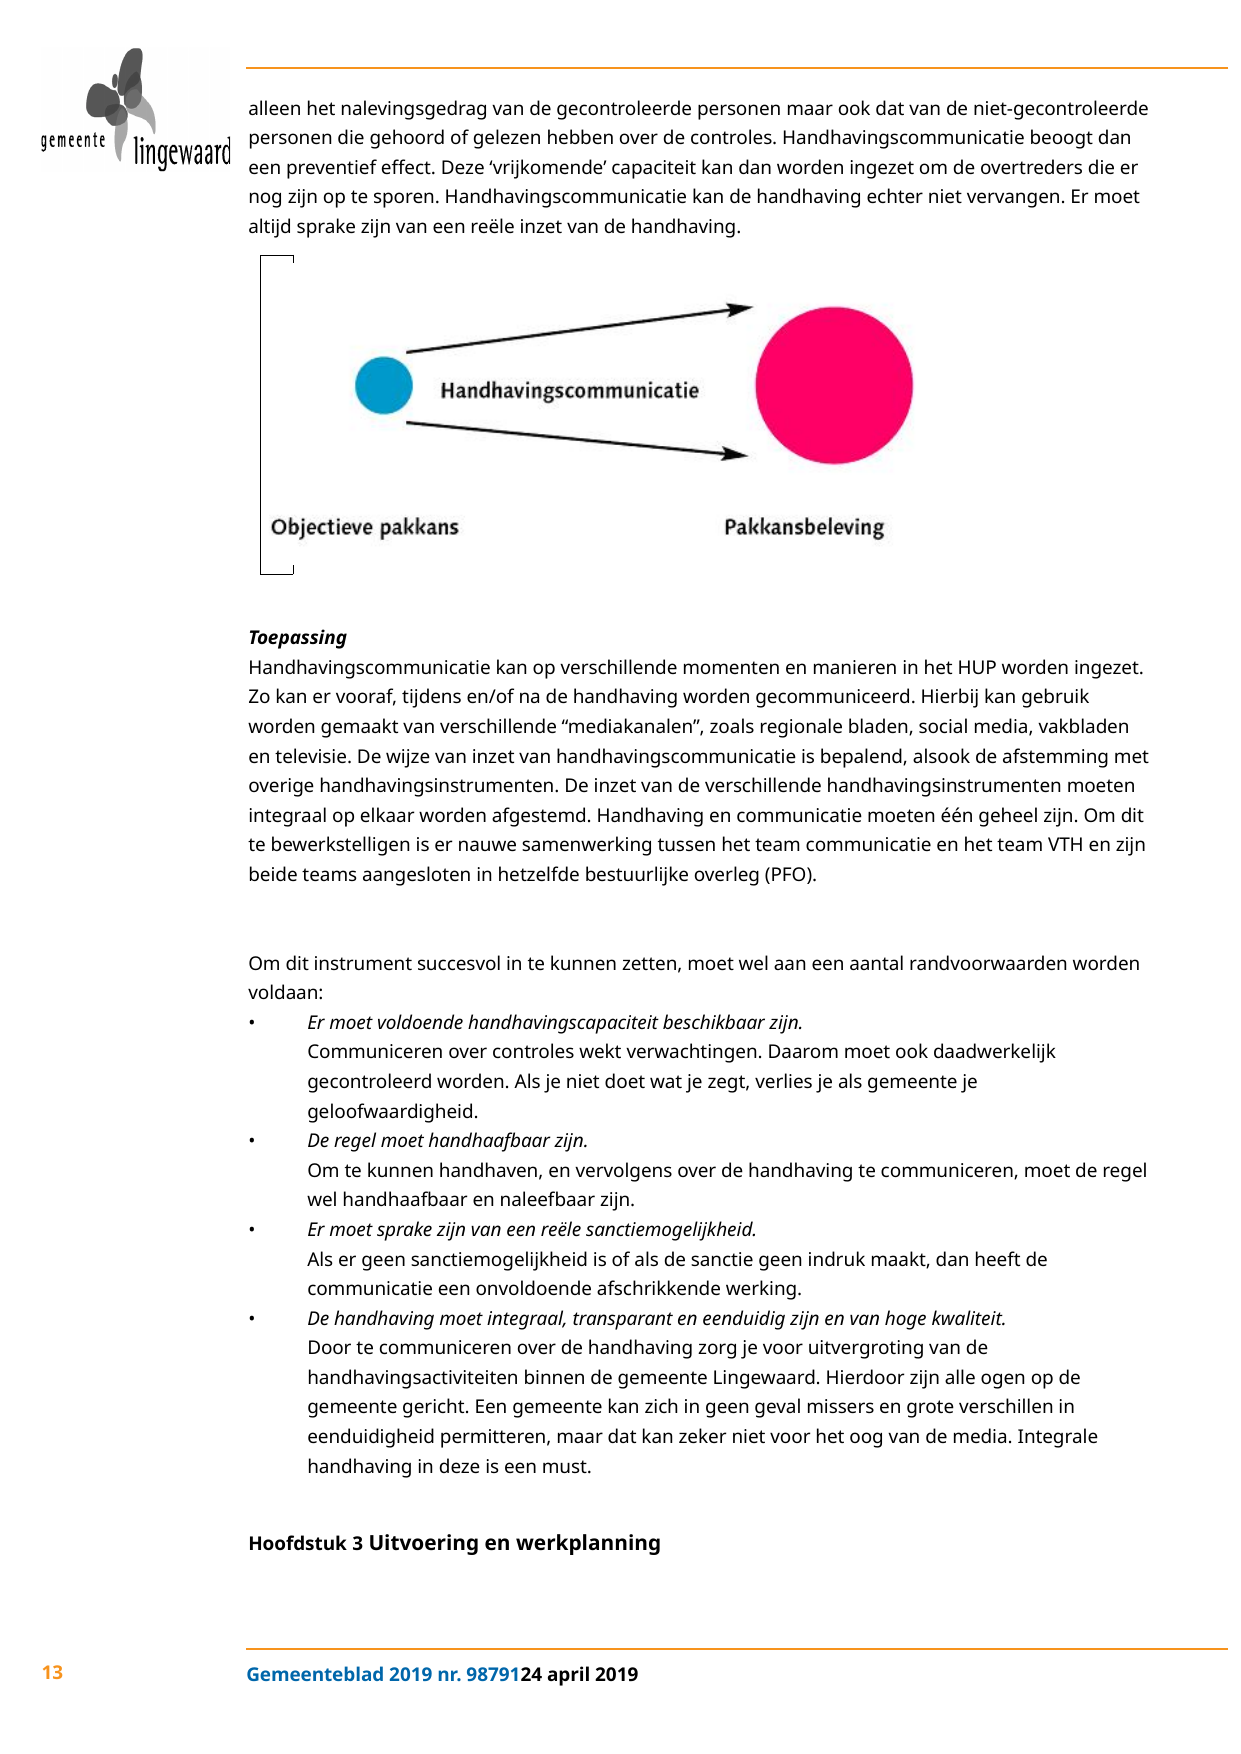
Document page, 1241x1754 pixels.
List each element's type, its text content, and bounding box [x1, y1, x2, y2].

list Communiceren over controles wekt verwachtingen. Daarom moet ook daadwerkelijk gecontroleerd worden. Als je niet doet wat je zegt, verlies je als gemeente je geloofwaardigheid. [248, 1039, 1152, 1124]
list Om te kunnen handhaven, en vervolgens over de handhaving te communiceren, moet de regel wel handhaafbaar en naleefbaar zijn. [248, 1157, 1152, 1212]
list Door te communiceren over de handhaving zorg je voor uitvergroting van de handhavingsactiviteiten binnen de gemeente Lingewaard. Hierdoor zijn alle ogen op de gemeente gericht. Een gemeente kan zich in geen geval missers en grote verschillen in eenduidigheid permitteren, maar dat kan zeker niet voor het oog van de media. Integrale handhaving in deze is een must. [248, 1334, 1152, 1479]
list Als er geen sanctiemogelijkheid is of als de sanctie geen indruk maakt, dan heeft de communicatie een onvoldoende afschrikkende werking. [248, 1246, 1152, 1301]
list Er moet sprake zijn van een reële sanctiemogelijkheid. [248, 1216, 1152, 1242]
list Er moet voldoende handhavingscapaciteit beschikbaar zijn. [248, 1009, 1152, 1035]
list De regel moet handhaafbaar zijn. [248, 1127, 1152, 1153]
text Hoofdstuk 3 Uitvoering en werkplanning [248, 1528, 1152, 1557]
list De handhaving moet integraal, transparant en eenduidig zijn en van hoge kwaliteit. [248, 1305, 1152, 1331]
text Handhavingscommunicatie kan op verschillende momenten en manieren in het HUP worden ingezet. Zo kan er vooraf, tijdens en/of na de handhaving worden gecommuniceerd. Hierbij kan gebruik worden gemaakt van verschillende “mediakanalen”, zoals regionale bladen, social media, vakbladen en televisie. De wijze van inzet van handhavingscommunicatie is bepalend, alsook de afstemming met overige handhavingsinstrumenten. De inzet van de verschillende handhavingsinstrumenten moeten integraal op elkaar worden afgestemd. Handhaving en communicatie moeten één geheel zijn. Om dit te bewerkstelligen is er nauwe samenwerking tussen het team communicatie en het team VTH en zijn beide teams aangesloten in hetzelfde bestuurlijke overleg (PFO). [248, 654, 1152, 887]
text Toepassing [248, 624, 1152, 650]
text alleen het nalevingsgedrag van de gecontroleerde personen maar ook dat van de niet-gecontroleerde personen die gehoord of gelezen hebben over de controles. Handhavingscommunicatie beoogt dan een preventief effect. Deze ‘vrijkomende’ capaciteit kan dan worden ingezet om de overtreders die er nog zijn op te sporen. Handhavingscommunicatie kan de handhaving echter niet vervangen. Er moet altijd sprake zijn van een reële inzet van de handhaving. [248, 95, 1152, 239]
picture [268, 263, 978, 565]
text Om dit instrument succesvol in te kunnen zetten, moet wel aan een aantal randvoorwaarden worden voldaan: [248, 950, 1152, 1005]
picture [41, 47, 231, 172]
